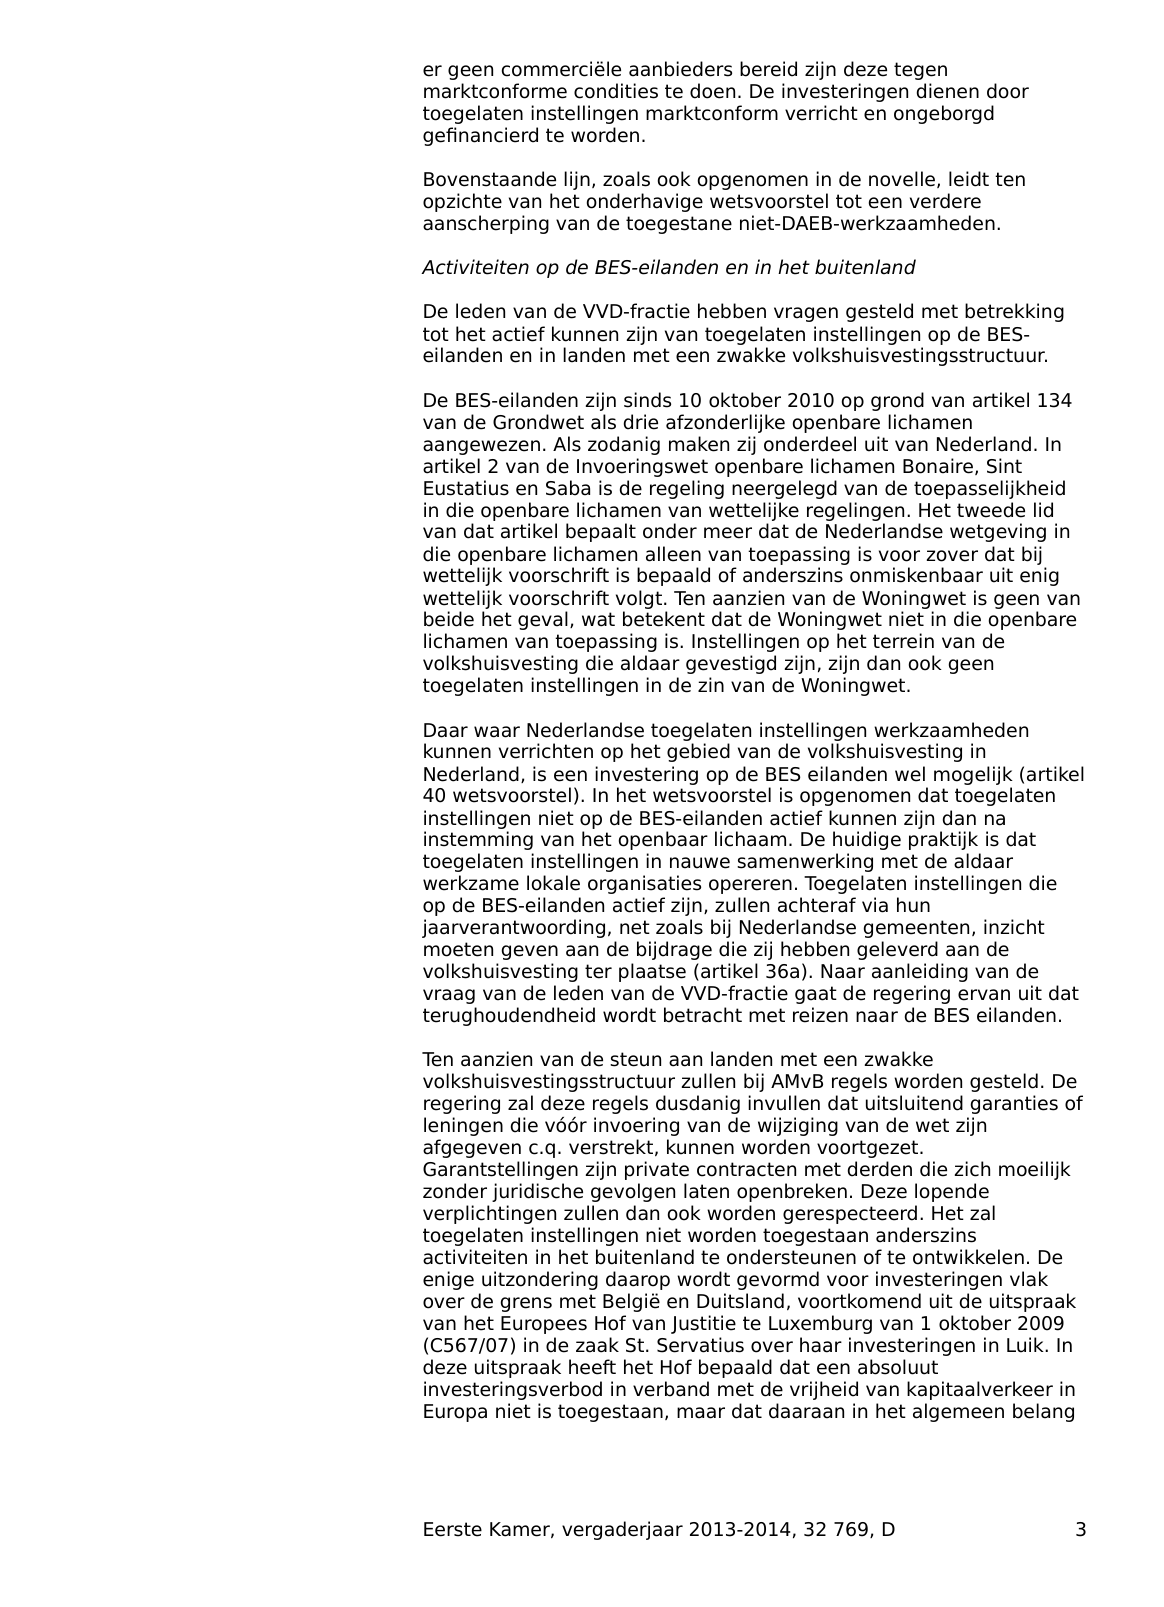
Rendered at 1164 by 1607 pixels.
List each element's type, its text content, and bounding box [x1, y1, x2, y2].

text er geen commerciële aanbieders bereid zijn deze tegen marktconforme condities te doen. De investeringen dienen door toegelaten instellingen marktconform verricht en ongeborgd gefinancierd te worden. [422, 59, 1087, 147]
text De leden van de VVD-fractie hebben vragen gesteld met betrekking tot het actief kunnen zijn van toegelaten instellingen op de BES-eilanden en in landen met een zwakke volkshuisvestingsstructuur. [422, 301, 1087, 367]
text Ten aanzien van de steun aan landen met een zwakke volkshuisvestingsstructuur zullen bij AMvB regels worden gesteld. De regering zal deze regels dusdanig invullen dat uitsluitend garanties of leningen die vóór invoering van de wijziging van de wet zijn afgegeven c.q. verstrekt, kunnen worden voortgezet. Garantstellingen zijn private contracten met derden die zich moeilijk zonder juridische gevolgen laten openbreken. Deze lopende verplichtingen zullen dan ook worden gerespecteerd. Het zal toegelaten instellingen niet worden toegestaan anderszins activiteiten in het buitenland te ondersteunen of te ontwikkelen. De enige uitzondering daarop wordt gevormd voor investeringen vlak over de grens met België en Duitsland, voortkomend uit de uitspraak van het Europees Hof van Justitie te Luxemburg van 1 oktober 2009 (C567/07) in de zaak St. Servatius over haar investeringen in Luik. In deze uitspraak heeft het Hof bepaald dat een absoluut investeringsverbod in verband met de vrijheid van kapitaalverkeer in Europa niet is toegestaan, maar dat daaraan in het algemeen belang [422, 1049, 1087, 1423]
subtitle Activiteiten op de BES-eilanden en in het buitenland [422, 257, 1087, 279]
text Bovenstaande lijn, zoals ook opgenomen in de novelle, leidt ten opzichte van het onderhavige wetsvoorstel tot een verdere aanscherping van de toegestane niet-DAEB-werkzaamheden. [422, 169, 1087, 235]
text De BES-eilanden zijn sinds 10 oktober 2010 op grond van artikel 134 van de Grondwet als drie afzonderlijke openbare lichamen aangewezen. Als zodanig maken zij onderdeel uit van Nederland. In artikel 2 van de Invoeringswet openbare lichamen Bonaire, Sint Eustatius en Saba is de regeling neergelegd van de toepasselijkheid in die openbare lichamen van wettelijke regelingen. Het tweede lid van dat artikel bepaalt onder meer dat de Nederlandse wetgeving in die openbare lichamen alleen van toepassing is voor zover dat bij wettelijk voorschrift is bepaald of anderszins onmiskenbaar uit enig wettelijk voorschrift volgt. Ten aanzien van de Woningwet is geen van beide het geval, wat betekent dat de Woningwet niet in die openbare lichamen van toepassing is. Instellingen op het terrein van de volkshuisvesting die aldaar gevestigd zijn, zijn dan ook geen toegelaten instellingen in de zin van de Woningwet. [422, 389, 1087, 697]
text Daar waar Nederlandse toegelaten instellingen werkzaamheden kunnen verrichten op het gebied van de volkshuisvesting in Nederland, is een investering op de BES eilanden wel mogelijk (artikel 40 wetsvoorstel). In het wetsvoorstel is opgenomen dat toegelaten instellingen niet op de BES-eilanden actief kunnen zijn dan na instemming van het openbaar lichaam. De huidige praktijk is dat toegelaten instellingen in nauwe samenwerking met de aldaar werkzame lokale organisaties opereren. Toegelaten instellingen die op de BES-eilanden actief zijn, zullen achteraf via hun jaarverantwoording, net zoals bij Nederlandse gemeenten, inzicht moeten geven aan de bijdrage die zij hebben geleverd aan de volkshuisvesting ter plaatse (artikel 36a). Naar aanleiding van de vraag van de leden van de VVD-fractie gaat de regering ervan uit dat terughoudendheid wordt betracht met reizen naar de BES eilanden. [422, 719, 1087, 1027]
